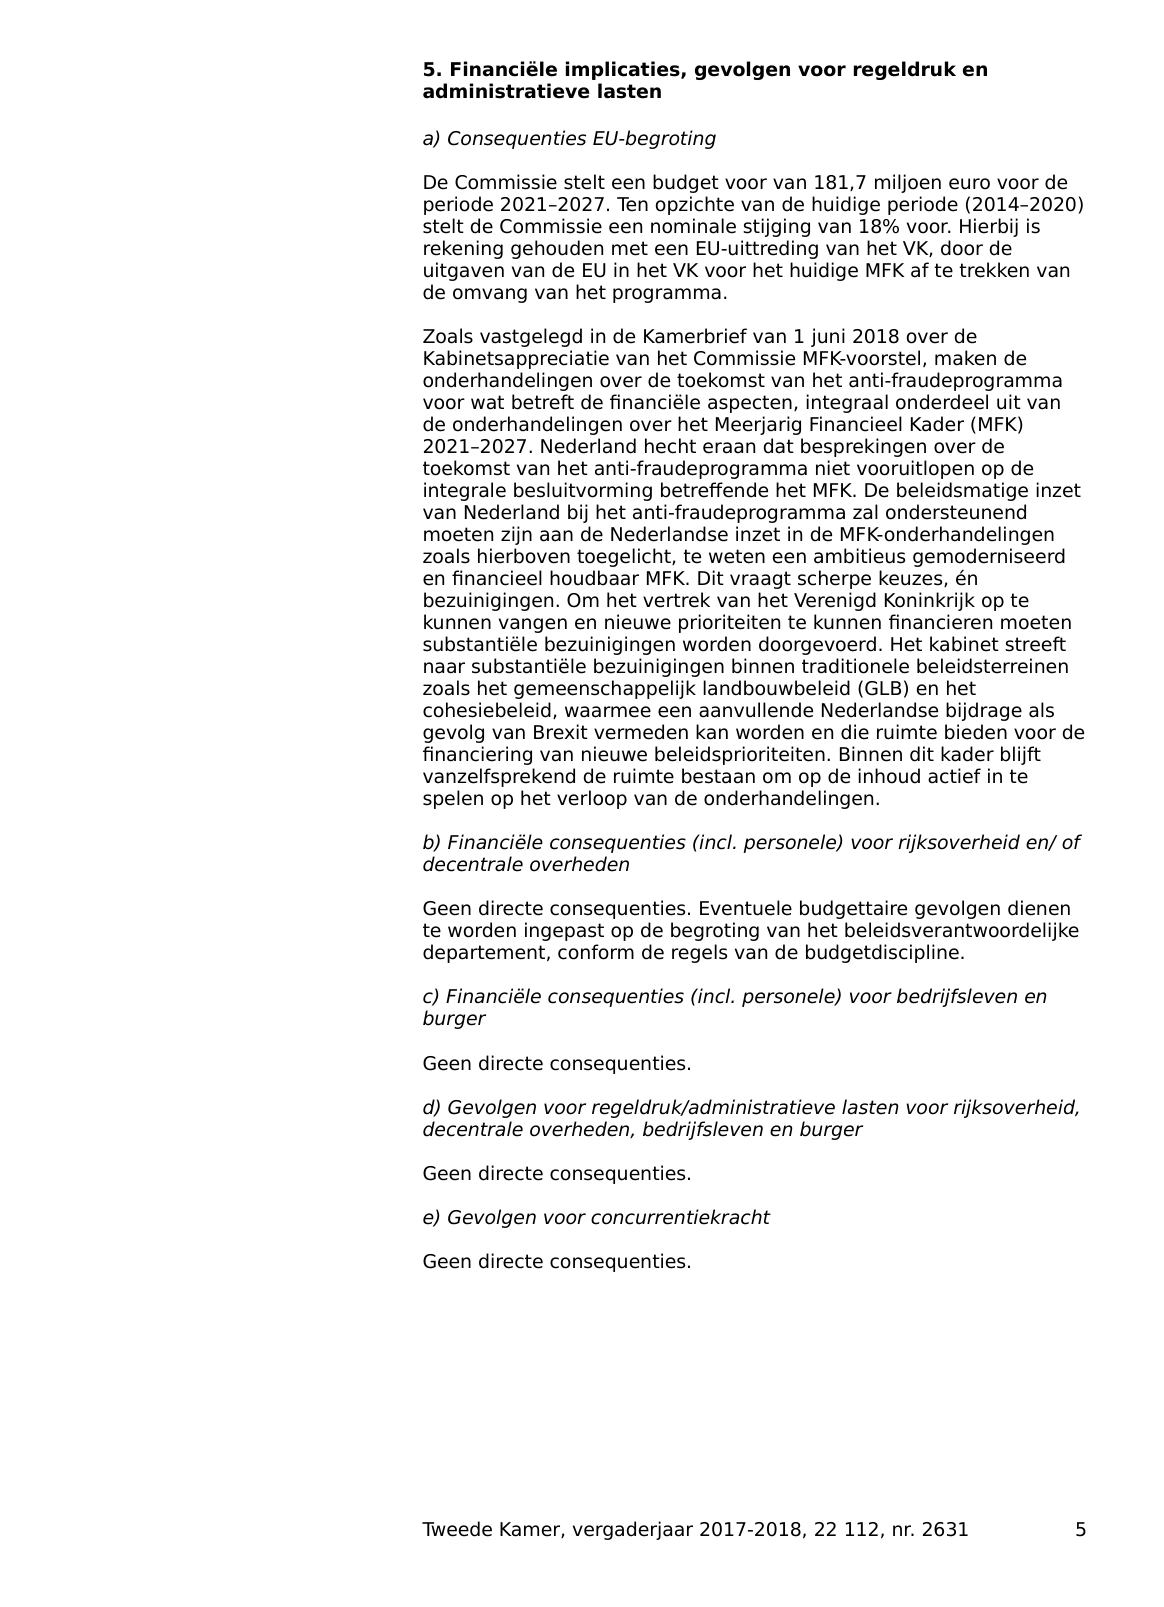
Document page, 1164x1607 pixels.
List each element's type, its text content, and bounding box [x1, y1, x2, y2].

subtitle c) Financiële consequenties (incl. personele) voor bedrijfsleven en burger [422, 986, 1087, 1030]
text Zoals vastgelegd in de Kamerbrief van 1 juni 2018 over de Kabinetsappreciatie van het Commissie MFK-voorstel, maken de onderhandelingen over de toekomst van het anti-fraudeprogramma voor wat betreft de financiële aspecten, integraal onderdeel uit van de onderhandelingen over het Meerjarig Financieel Kader (MFK) 2021–2027. Nederland hecht eraan dat besprekingen over de toekomst van het anti-fraudeprogramma niet vooruitlopen op de integrale besluitvorming betreffende het MFK. De beleidsmatige inzet van Nederland bij het anti-fraudeprogramma zal ondersteunend moeten zijn aan de Nederlandse inzet in de MFK-onderhandelingen zoals hierboven toegelicht, te weten een ambitieus gemoderniseerd en financieel houdbaar MFK. Dit vraagt scherpe keuzes, én bezuinigingen. Om het vertrek van het Verenigd Koninkrijk op te kunnen vangen en nieuwe prioriteiten te kunnen financieren moeten substantiële bezuinigingen worden doorgevoerd. Het kabinet streeft naar substantiële bezuinigingen binnen traditionele beleidsterreinen zoals het gemeenschappelijk landbouwbeleid (GLB) en het cohesiebeleid, waarmee een aanvullende Nederlandse bijdrage als gevolg van Brexit vermeden kan worden en die ruimte bieden voor de financiering van nieuwe beleidsprioriteiten. Binnen dit kader blijft vanzelfsprekend de ruimte bestaan om op de inhoud actief in te spelen op het verloop van de onderhandelingen. [422, 326, 1087, 810]
text De Commissie stelt een budget voor van 181,7 miljoen euro voor de periode 2021–2027. Ten opzichte van de huidige periode (2014–2020) stelt de Commissie een nominale stijging van 18% voor. Hierbij is rekening gehouden met een EU-uittreding van het VK, door de uitgaven van de EU in het VK voor het huidige MFK af te trekken van de omvang van het programma. [422, 172, 1087, 304]
subtitle 5. Financiële implicaties, gevolgen voor regeldruk en administratieve lasten [422, 59, 1087, 103]
text Geen directe consequenties. [422, 1163, 1087, 1185]
subtitle d) Gevolgen voor regeldruk/administratieve lasten voor rijksoverheid, decentrale overheden, bedrijfsleven en burger [422, 1097, 1087, 1141]
text Geen directe consequenties. Eventuele budgettaire gevolgen dienen te worden ingepast op de begroting van het beleidsverantwoordelijke departement, conform de regels van de budgetdiscipline. [422, 898, 1087, 964]
text Geen directe consequenties. [422, 1251, 1087, 1273]
text Geen directe consequenties. [422, 1052, 1087, 1074]
subtitle e) Gevolgen voor concurrentiekracht [422, 1207, 1087, 1229]
subtitle b) Financiële consequenties (incl. personele) voor rijksoverheid en/ of decentrale overheden [422, 832, 1087, 876]
subtitle a) Consequenties EU-begroting [422, 128, 1087, 150]
